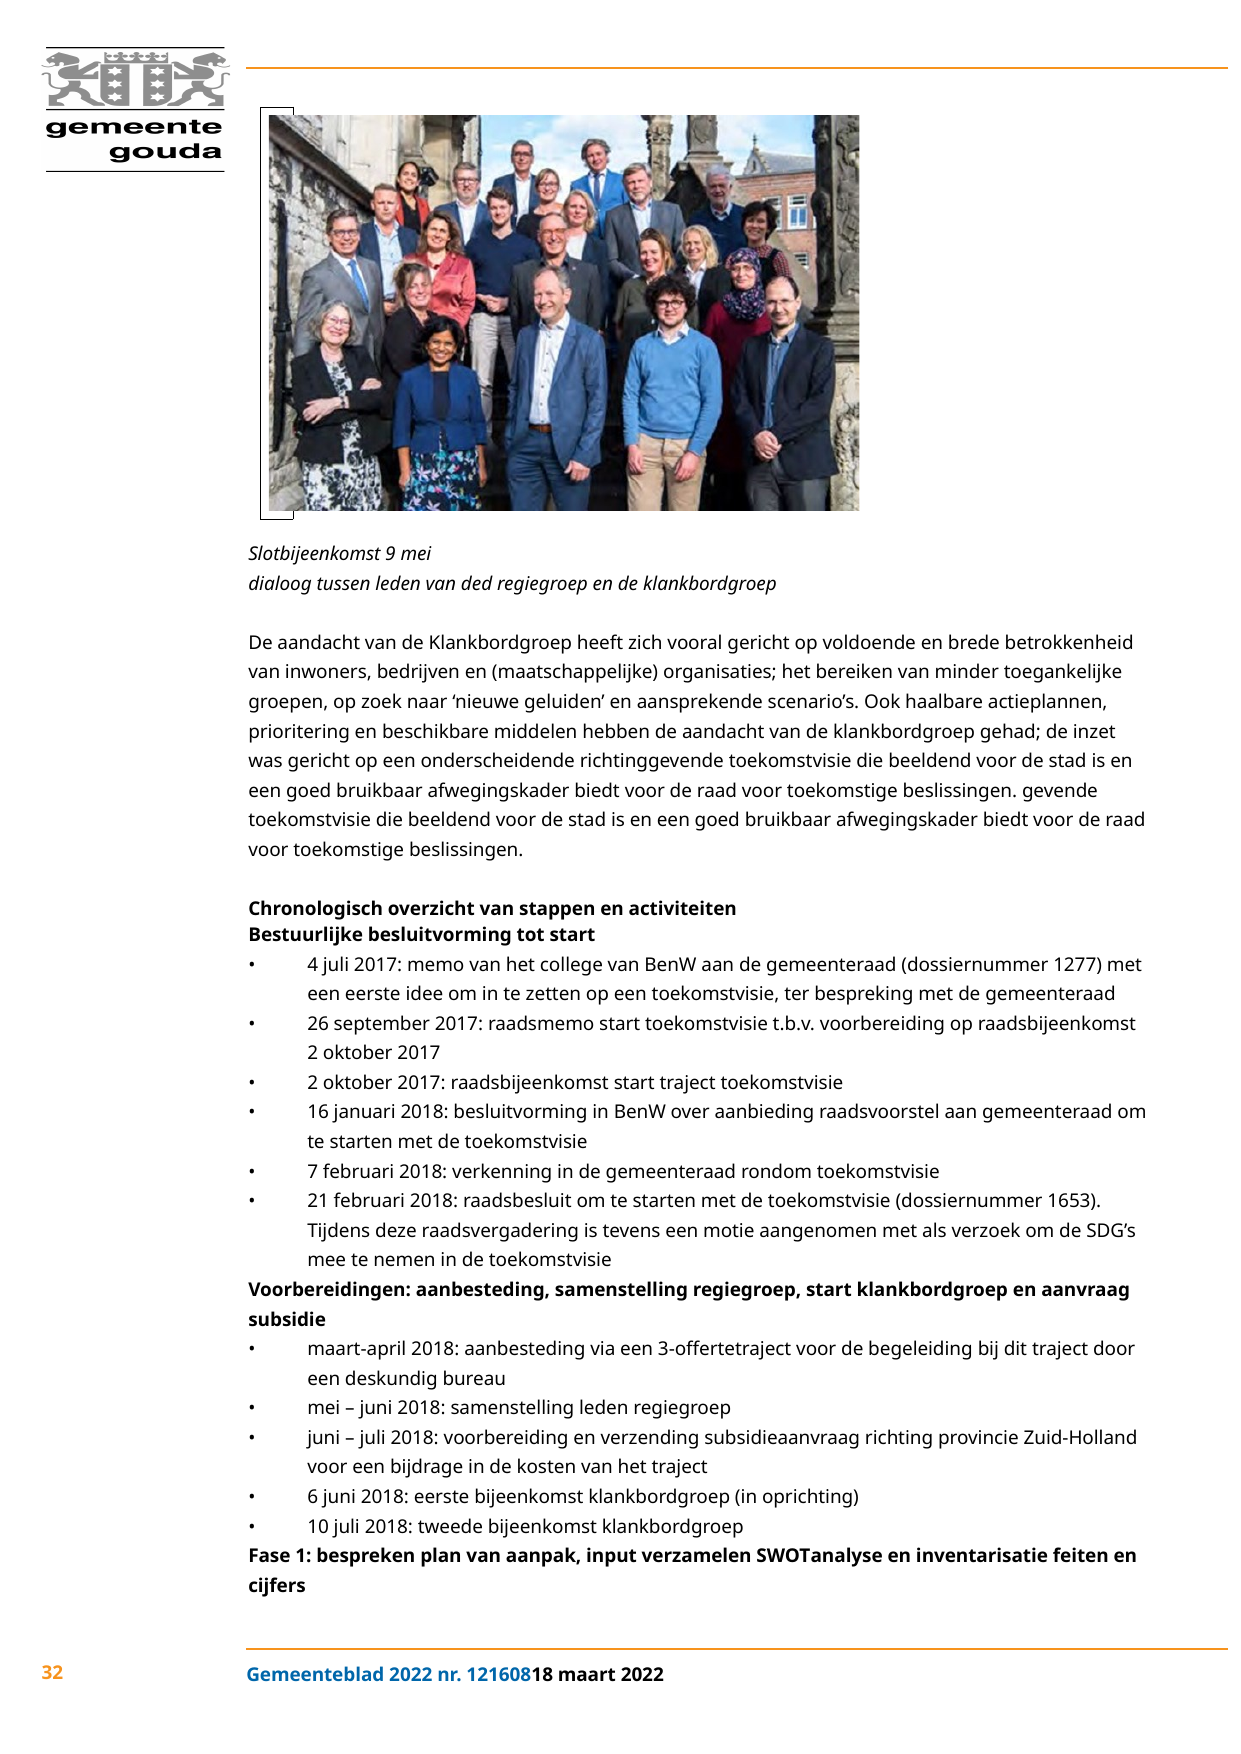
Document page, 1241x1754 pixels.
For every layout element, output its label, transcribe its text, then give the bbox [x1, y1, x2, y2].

picture [268, 115, 860, 511]
list maart-april 2018: aanbesteding via een 3-offertetraject voor de begeleiding bij dit traject door een deskundig bureau [248, 1335, 1152, 1391]
list 26 september 2017: raadsmemo start toekomstvisie t.b.v. voorbereiding op raadsbijeenkomst 2 oktober 2017 [248, 1010, 1152, 1065]
text Fase 1: bespreken plan van aanpak, input verzamelen SWOT­analyse en inventarisatie feiten en cijfers [248, 1542, 1152, 1598]
list 21 februari 2018: raadsbesluit om te starten met de toekomstvisie (dossiernummer 1653). Tijdens deze raadsvergadering is tevens een motie aangenomen met als verzoek om de SDG’s mee te nemen in de toekomstvisie [248, 1187, 1152, 1272]
list mei – juni 2018: samenstelling leden regiegroep [248, 1394, 1152, 1420]
picture [41, 47, 231, 172]
list 2 oktober 2017: raadsbijeenkomst start traject toekomstvisie [248, 1069, 1152, 1095]
list 4 juli 2017: memo van het college van BenW aan de gemeenteraad (dossiernummer 1277) met een eerste idee om in te zetten op een toekomstvisie, ter bespreking met de gemeenteraad [248, 951, 1152, 1006]
text dialoog tussen leden van ded regiegroep en de klankbordgroep [248, 570, 1152, 596]
text Bestuurlijke besluitvorming tot start [248, 921, 1152, 947]
list 7 februari 2018: verkenning in de gemeenteraad rondom toekomstvisie [248, 1158, 1152, 1183]
text De aandacht van de Klankbordgroep heeft zich vooral gericht op voldoende en brede betrokkenheid van inwoners, bedrijven en (maatschappelijke) organisaties; het bereiken van minder toegankelijke groepen, op zoek naar ‘nieuwe geluiden’ en aansprekende scenario’s. Ook haalbare actieplannen, prioritering en beschikbare middelen hebben de aandacht van de klankbordgroep gehad; de inzet was gericht op een onderscheidende richtinggevende toekomstvisie die beeldend voor de stad is en een goed bruikbaar afwegingskader biedt voor de raad voor toekomstige beslissingen. gevende toekomstvisie die beeldend voor de stad is en een goed bruikbaar afwegingskader biedt voor de raad voor toekomstige beslissingen. [248, 629, 1152, 862]
list 16 januari 2018: besluitvorming in BenW over aanbieding raadsvoorstel aan gemeenteraad om te starten met de toekomstvisie [248, 1099, 1152, 1154]
list 6 juni 2018: eerste bijeenkomst klankbordgroep (in oprichting) [248, 1483, 1152, 1509]
text Slotbijeenkomst 9 mei [248, 540, 1152, 566]
list 10 juli 2018: tweede bijeenkomst klankbordgroep [248, 1513, 1152, 1538]
text Voorbereidingen: aanbesteding, samenstelling regiegroep, start klankbordgroep en aanvraag subsidie [248, 1276, 1152, 1331]
text Chronologisch overzicht van stappen en activiteiten [248, 895, 1152, 921]
list juni – juli 2018: voorbereiding en verzending subsidieaanvraag richting provincie Zuid-Holland voor een bijdrage in de kosten van het traject [248, 1424, 1152, 1479]
